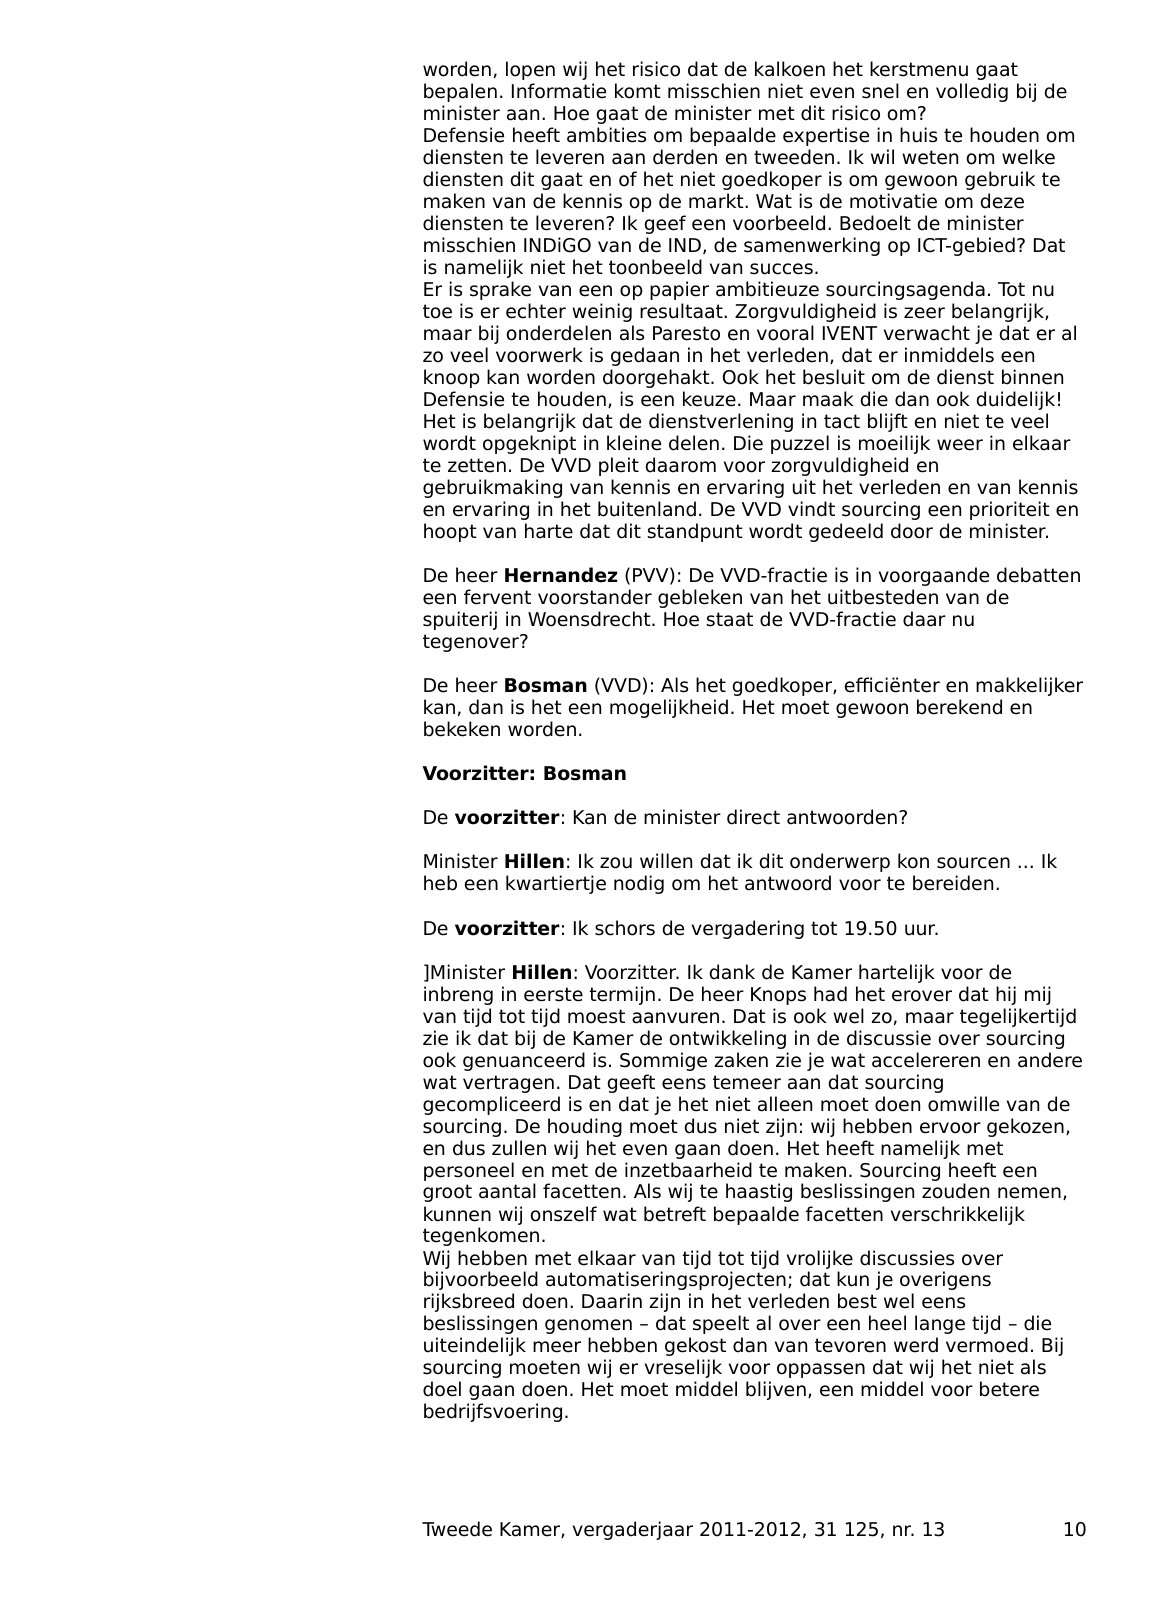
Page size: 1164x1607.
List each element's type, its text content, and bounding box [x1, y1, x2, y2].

text De voorzitter: Kan de minister direct antwoorden? [422, 807, 1087, 829]
text De heer Bosman (VVD): Als het goedkoper, efficiënter en makkelijker kan, dan is het een mogelijkheid. Het moet gewoon berekend en bekeken worden. [422, 675, 1087, 741]
text Er is sprake van een op papier ambitieuze sourcingsagenda. Tot nu toe is er echter weinig resultaat. Zorgvuldigheid is zeer belangrijk, maar bij onderdelen als Paresto en vooral IVENT verwacht je dat er al zo veel voorwerk is gedaan in het verleden, dat er inmiddels een knoop kan worden doorgehakt. Ook het besluit om de dienst binnen Defensie te houden, is een keuze. Maar maak die dan ook duidelijk! [422, 279, 1087, 411]
text De heer Hernandez (PVV): De VVD-fractie is in voorgaande debatten een fervent voorstander gebleken van het uitbesteden van de spuiterij in Woensdrecht. Hoe staat de VVD-fractie daar nu tegenover? [422, 565, 1087, 653]
text Wij hebben met elkaar van tijd tot tijd vrolijke discussies over bijvoorbeeld automatiseringsprojecten; dat kun je overigens rijksbreed doen. Daarin zijn in het verleden best wel eens beslissingen genomen – dat speelt al over een heel lange tijd – die uiteindelijk meer hebben gekost dan van tevoren werd vermoed. Bij sourcing moeten wij er vreselijk voor oppassen dat wij het niet als doel gaan doen. Het moet middel blijven, een middel voor betere bedrijfsvoering. [422, 1247, 1087, 1423]
text De voorzitter: Ik schors de vergadering tot 19.50 uur. [422, 917, 1087, 939]
text ]Minister Hillen: Voorzitter. Ik dank de Kamer hartelijk voor de inbreng in eerste termijn. De heer Knops had het erover dat hij mij van tijd tot tijd moest aanvuren. Dat is ook wel zo, maar tegelijkertijd zie ik dat bij de Kamer de ontwikkeling in de discussie over sourcing ook genuanceerd is. Sommige zaken zie je wat accelereren en andere wat vertragen. Dat geeft eens temeer aan dat sourcing gecompliceerd is en dat je het niet alleen moet doen omwille van de sourcing. De houding moet dus niet zijn: wij hebben ervoor gekozen, en dus zullen wij het even gaan doen. Het heeft namelijk met personeel en met de inzetbaarheid te maken. Sourcing heeft een groot aantal facetten. Als wij te haastig beslissingen zouden nemen, kunnen wij onszelf wat betreft bepaalde facetten verschrikkelijk tegenkomen. [422, 962, 1087, 1247]
text Minister Hillen: Ik zou willen dat ik dit onderwerp kon sourcen ... Ik heb een kwartiertje nodig om het antwoord voor te bereiden. [422, 851, 1087, 895]
text Defensie heeft ambities om bepaalde expertise in huis te houden om diensten te leveren aan derden en tweeden. Ik wil weten om welke diensten dit gaat en of het niet goedkoper is om gewoon gebruik te maken van de kennis op de markt. Wat is de motivatie om deze diensten te leveren? Ik geef een voorbeeld. Bedoelt de minister misschien INDiGO van de IND, de samenwerking op ICT-gebied? Dat is namelijk niet het toonbeeld van succes. [422, 125, 1087, 279]
text Het is belangrijk dat de dienstverlening in tact blijft en niet te veel wordt opgeknipt in kleine delen. Die puzzel is moeilijk weer in elkaar te zetten. De VVD pleit daarom voor zorgvuldigheid en gebruikmaking van kennis en ervaring uit het verleden en van kennis en ervaring in het buitenland. De VVD vindt sourcing een prioriteit en hoopt van harte dat dit standpunt wordt gedeeld door de minister. [422, 411, 1087, 543]
subtitle Voorzitter: Bosman [422, 763, 1087, 785]
text worden, lopen wij het risico dat de kalkoen het kerstmenu gaat bepalen. Informatie komt misschien niet even snel en volledig bij de minister aan. Hoe gaat de minister met dit risico om? [422, 59, 1087, 125]
